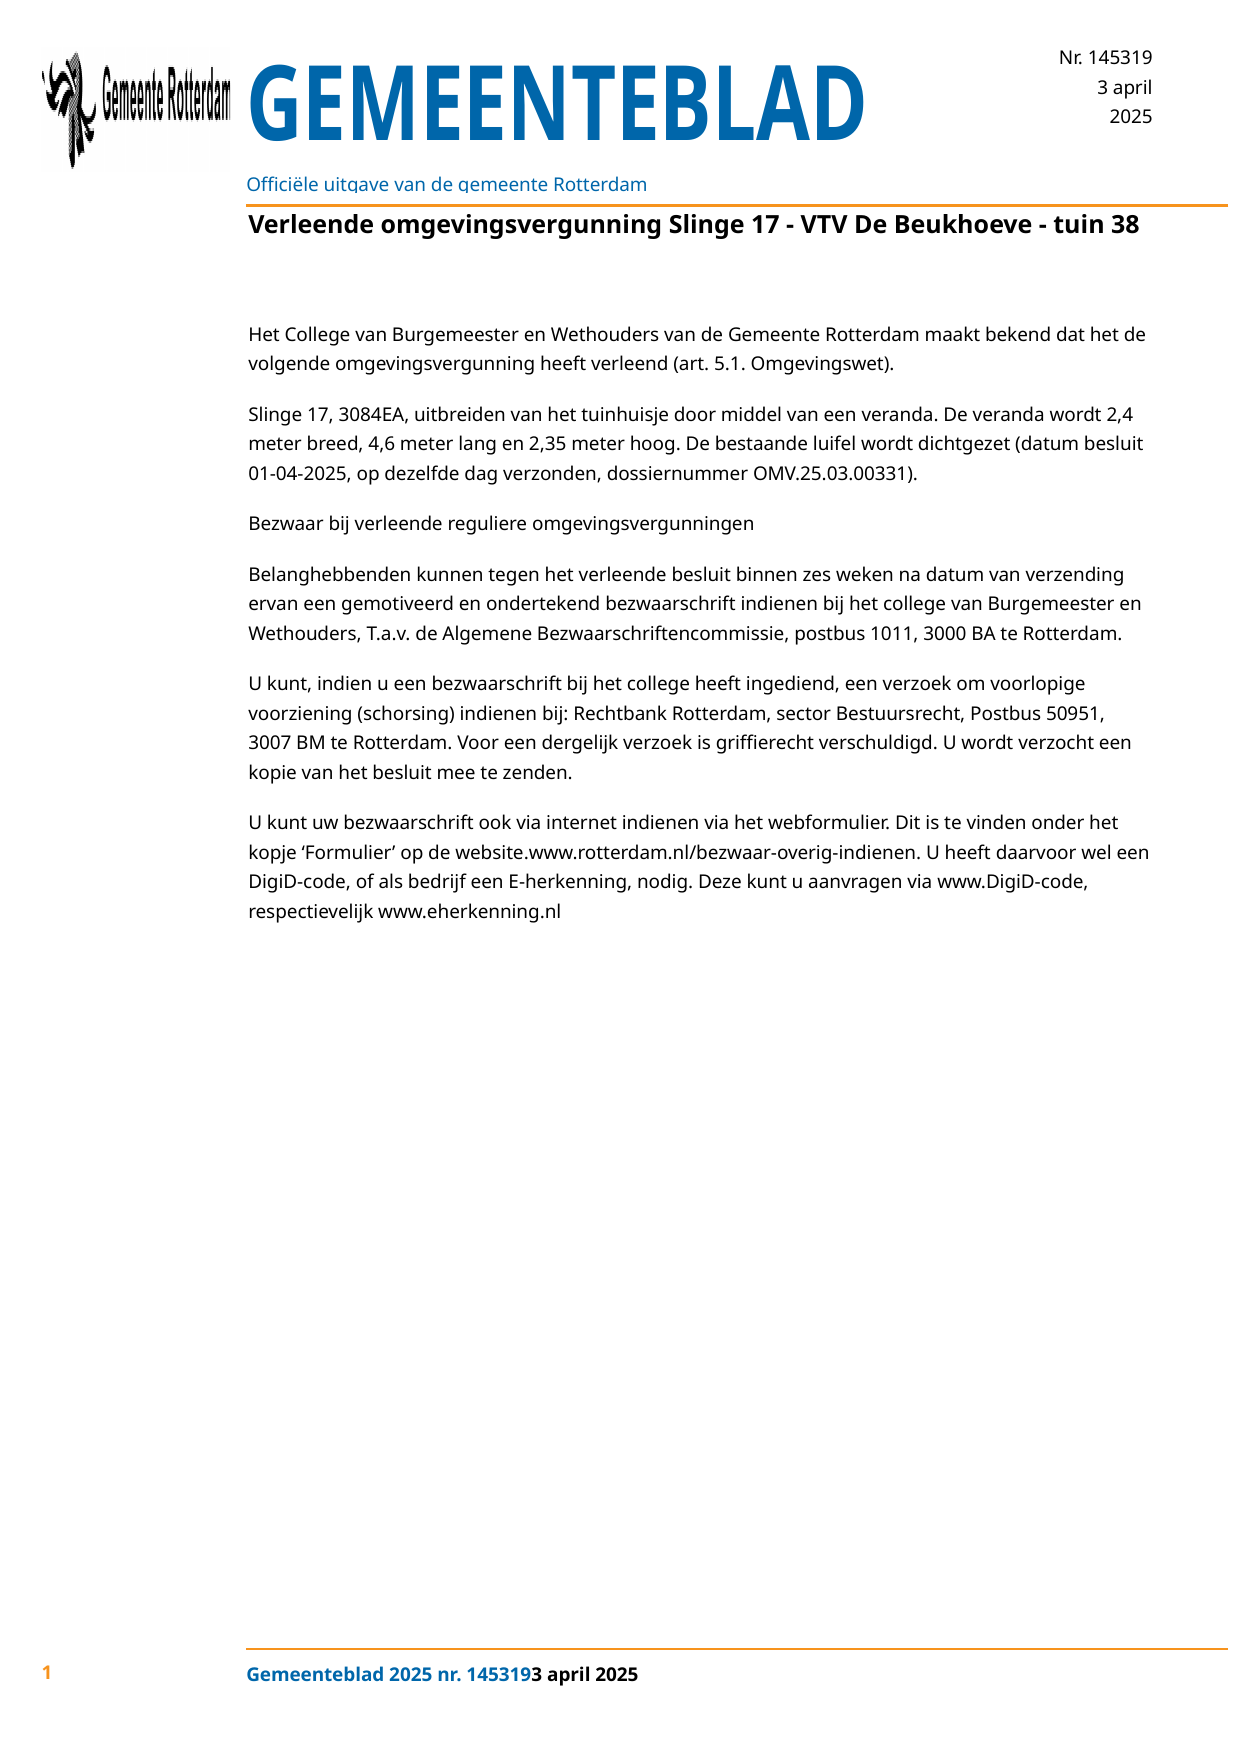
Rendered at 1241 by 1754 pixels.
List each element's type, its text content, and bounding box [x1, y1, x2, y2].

text Het College van Burgemeester en Wethouders van de Gemeente Rotterdam maakt bekend dat het de volgende omgevingsvergunning heeft verleend (art. 5.1. Omgevingswet). [248, 321, 1152, 376]
text Verleende omgevingsvergunning Slinge 17 - VTV De Beukhoeve - tuin 38 [248, 207, 1152, 241]
picture [41, 47, 231, 172]
text Belanghebbenden kunnen tegen het verleende besluit binnen zes weken na datum van verzending ervan een gemotiveerd en ondertekend bezwaarschrift indienen bij het college van Burgemeester en Wethouders, T.a.v. de Algemene Bezwaarschriftencommissie, postbus 1011, 3000 BA te Rotterdam. [248, 561, 1152, 646]
text U kunt, indien u een bezwaarschrift bij het college heeft ingediend, een verzoek om voorlopige voorziening (schorsing) indienen bij: Rechtbank Rotterdam, sector Bestuursrecht, Postbus 50951, 3007 BM te Rotterdam. Voor een dergelijk verzoek is griffierecht verschuldigd. U wordt verzocht een kopie van het besluit mee te zenden. [248, 670, 1152, 785]
text Slinge 17, 3084EA, uitbreiden van het tuinhuisje door middel van een veranda. De veranda wordt 2,4 meter breed, 4,6 meter lang en 2,35 meter hoog. De bestaande luifel wordt dichtgezet (datum besluit 01-04-2025, op dezelfde dag verzonden, dossiernummer OMV.25.03.00331). [248, 401, 1152, 486]
text Bezwaar bij verleende reguliere omgevingsvergunningen [248, 510, 1152, 536]
text U kunt uw bezwaarschrift ook via internet indienen via het webformulier. Dit is te vinden onder het kopje ‘Formulier’ op de website.www.rotterdam.nl/bezwaar-overig-indienen. U heeft daarvoor wel een DigiD-code, of als bedrijf een E-herkenning, nodig. Deze kunt u aanvragen via www.DigiD-code, respectievelijk www.eherkenning.nl [248, 809, 1152, 924]
